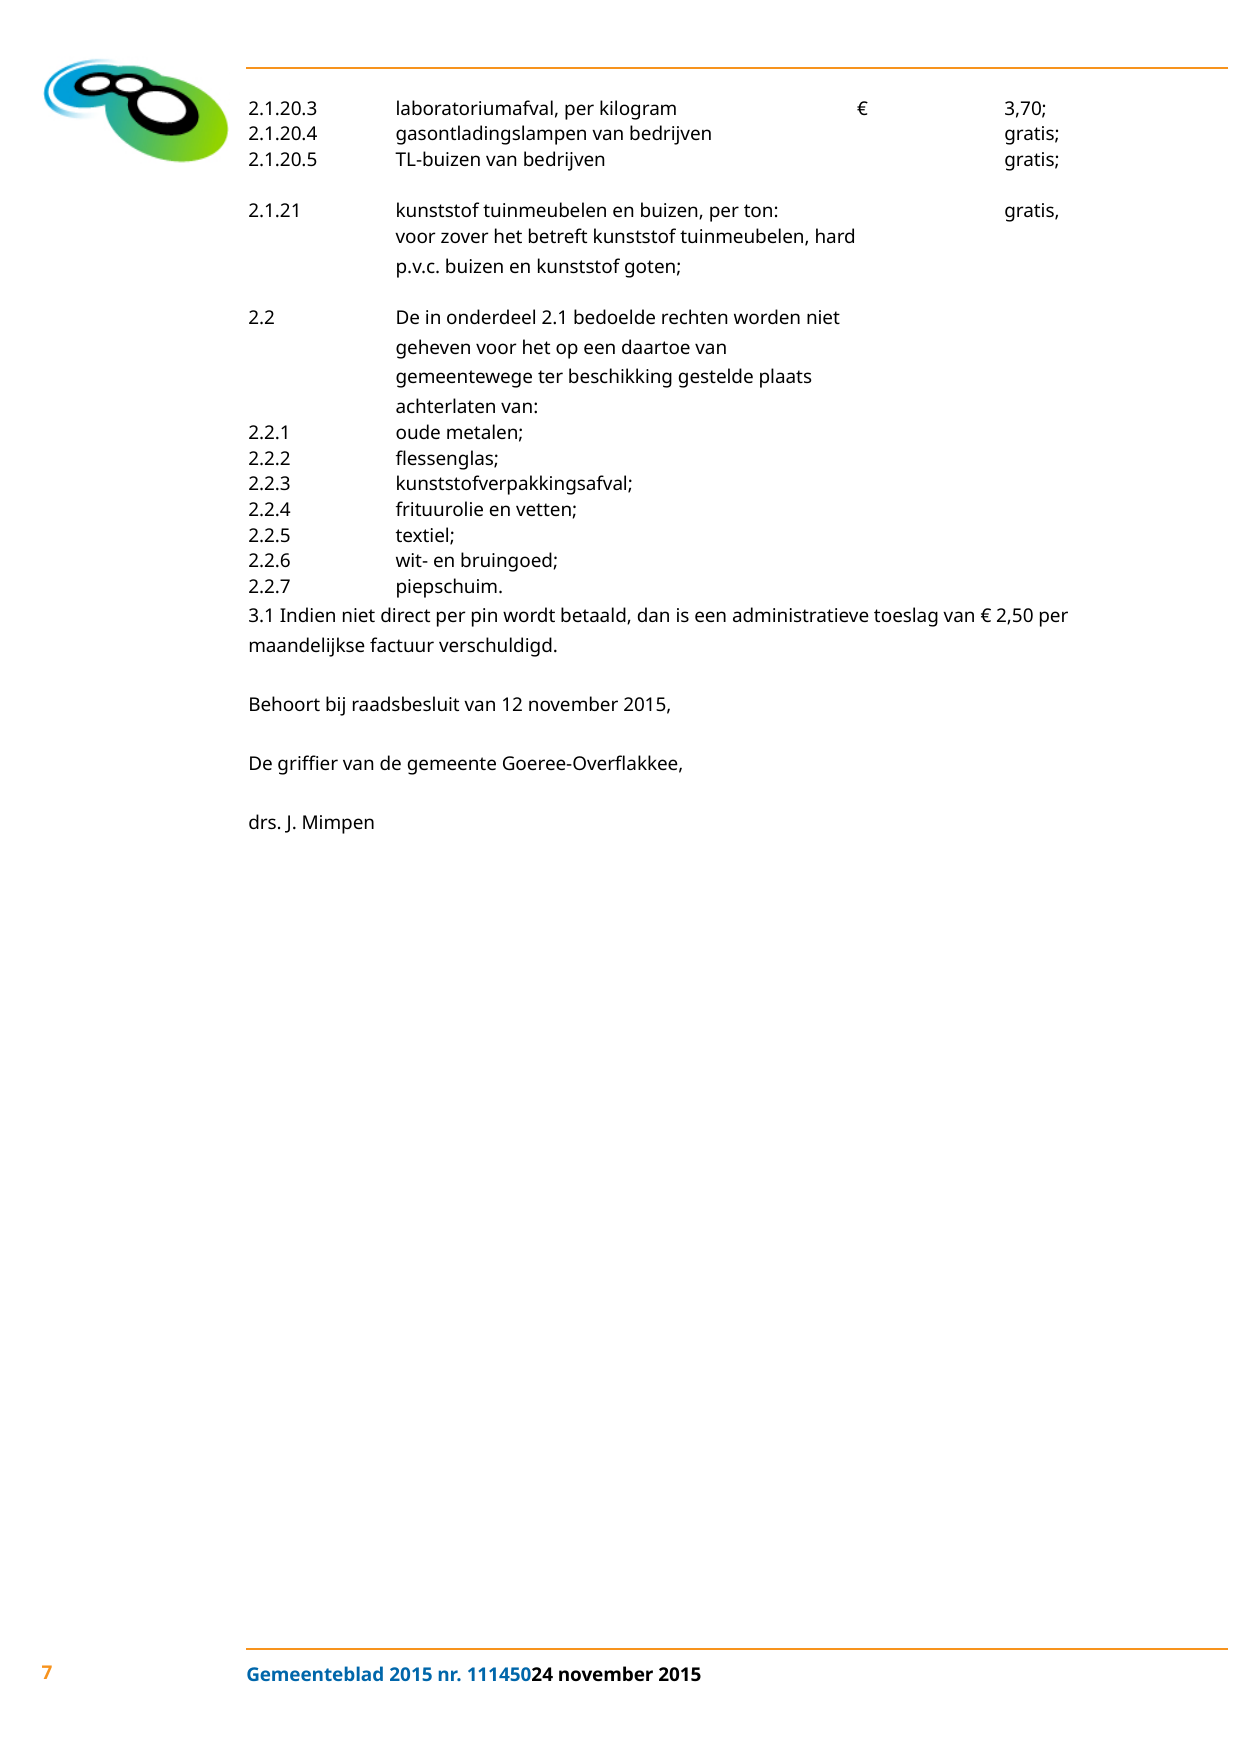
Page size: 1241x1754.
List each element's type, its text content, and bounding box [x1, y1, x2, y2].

table_cell gasontladingslampen van bedrijven [395, 121, 857, 146]
table_cell 2.1.20.5 [248, 146, 395, 172]
table_cell [1004, 445, 1152, 470]
table_cell [1004, 224, 1152, 279]
table_cell [395, 172, 857, 198]
table_cell 2.2.7 [248, 573, 395, 599]
table_cell [248, 279, 395, 304]
table_cell [248, 172, 395, 198]
table_cell 2.1.20.4 [248, 121, 395, 146]
table_cell [857, 121, 1004, 146]
table_cell [857, 445, 1004, 470]
table_cell [857, 305, 1004, 419]
table_cell [1004, 522, 1152, 548]
table_cell [857, 470, 1004, 496]
table_cell [1004, 279, 1152, 304]
table_cell kunststofverpakkingsafval; [395, 470, 857, 496]
table_cell textiel; [395, 522, 857, 548]
table_cell [857, 419, 1004, 445]
table_cell [1004, 172, 1152, 198]
table_cell [857, 279, 1004, 304]
table_cell 2.2 [248, 305, 395, 419]
table_cell laboratoriumafval, per kilogram [395, 95, 857, 121]
table_cell [857, 146, 1004, 172]
table_cell 2.1.20.3 [248, 95, 395, 121]
table_cell wit- en bruingoed; [395, 548, 857, 573]
table_cell frituurolie en vetten; [395, 496, 857, 522]
table_cell voor zover het betreft kunststof tuinmeubelen, hard p.v.c. buizen en kunststof goten; [395, 224, 857, 279]
table_cell De in onderdeel 2.1 bedoelde rechten worden niet geheven voor het op een daartoe van gemeentewege ter beschikking gestelde plaats achterlaten van: [395, 305, 857, 419]
table_cell flessenglas; [395, 445, 857, 470]
text drs. J. Mimpen [248, 809, 1152, 835]
table_cell 2.2.5 [248, 522, 395, 548]
table_cell € [857, 95, 1004, 121]
table_cell gratis, [1004, 198, 1152, 223]
table_cell [248, 224, 395, 279]
table_cell [857, 172, 1004, 198]
text 3.1 Indien niet direct per pin wordt betaald, dan is een administratieve toeslag van € 2,50 per maandelijkse factuur verschuldigd. [248, 602, 1152, 658]
text Behoort bij raadsbesluit van 12 november 2015, [248, 691, 1152, 717]
table_cell [1004, 419, 1152, 445]
table_cell [1004, 305, 1152, 419]
table_cell 3,70; [1004, 95, 1152, 121]
table_cell 2.1.21 [248, 198, 395, 223]
table_cell [1004, 496, 1152, 522]
table_cell gratis; [1004, 146, 1152, 172]
text De griffier van de gemeente Goeree-Overflakkee, [248, 750, 1152, 776]
table_cell [395, 279, 857, 304]
table_cell [1004, 573, 1152, 599]
picture [41, 47, 231, 172]
table_cell [857, 573, 1004, 599]
table_cell TL-buizen van bedrijven [395, 146, 857, 172]
table_cell 2.2.1 [248, 419, 395, 445]
table_cell kunststof tuinmeubelen en buizen, per ton: [395, 198, 857, 223]
table_cell [857, 522, 1004, 548]
table_cell 2.2.6 [248, 548, 395, 573]
table_cell [857, 496, 1004, 522]
table_cell [1004, 548, 1152, 573]
table_cell [1004, 470, 1152, 496]
table_cell 2.2.4 [248, 496, 395, 522]
table_cell 2.2.2 [248, 445, 395, 470]
table_cell 2.2.3 [248, 470, 395, 496]
table_cell [857, 198, 1004, 223]
table_cell oude metalen; [395, 419, 857, 445]
table_cell piepschuim. [395, 573, 857, 599]
table_cell [857, 224, 1004, 279]
table_cell gratis; [1004, 121, 1152, 146]
table_cell [857, 548, 1004, 573]
